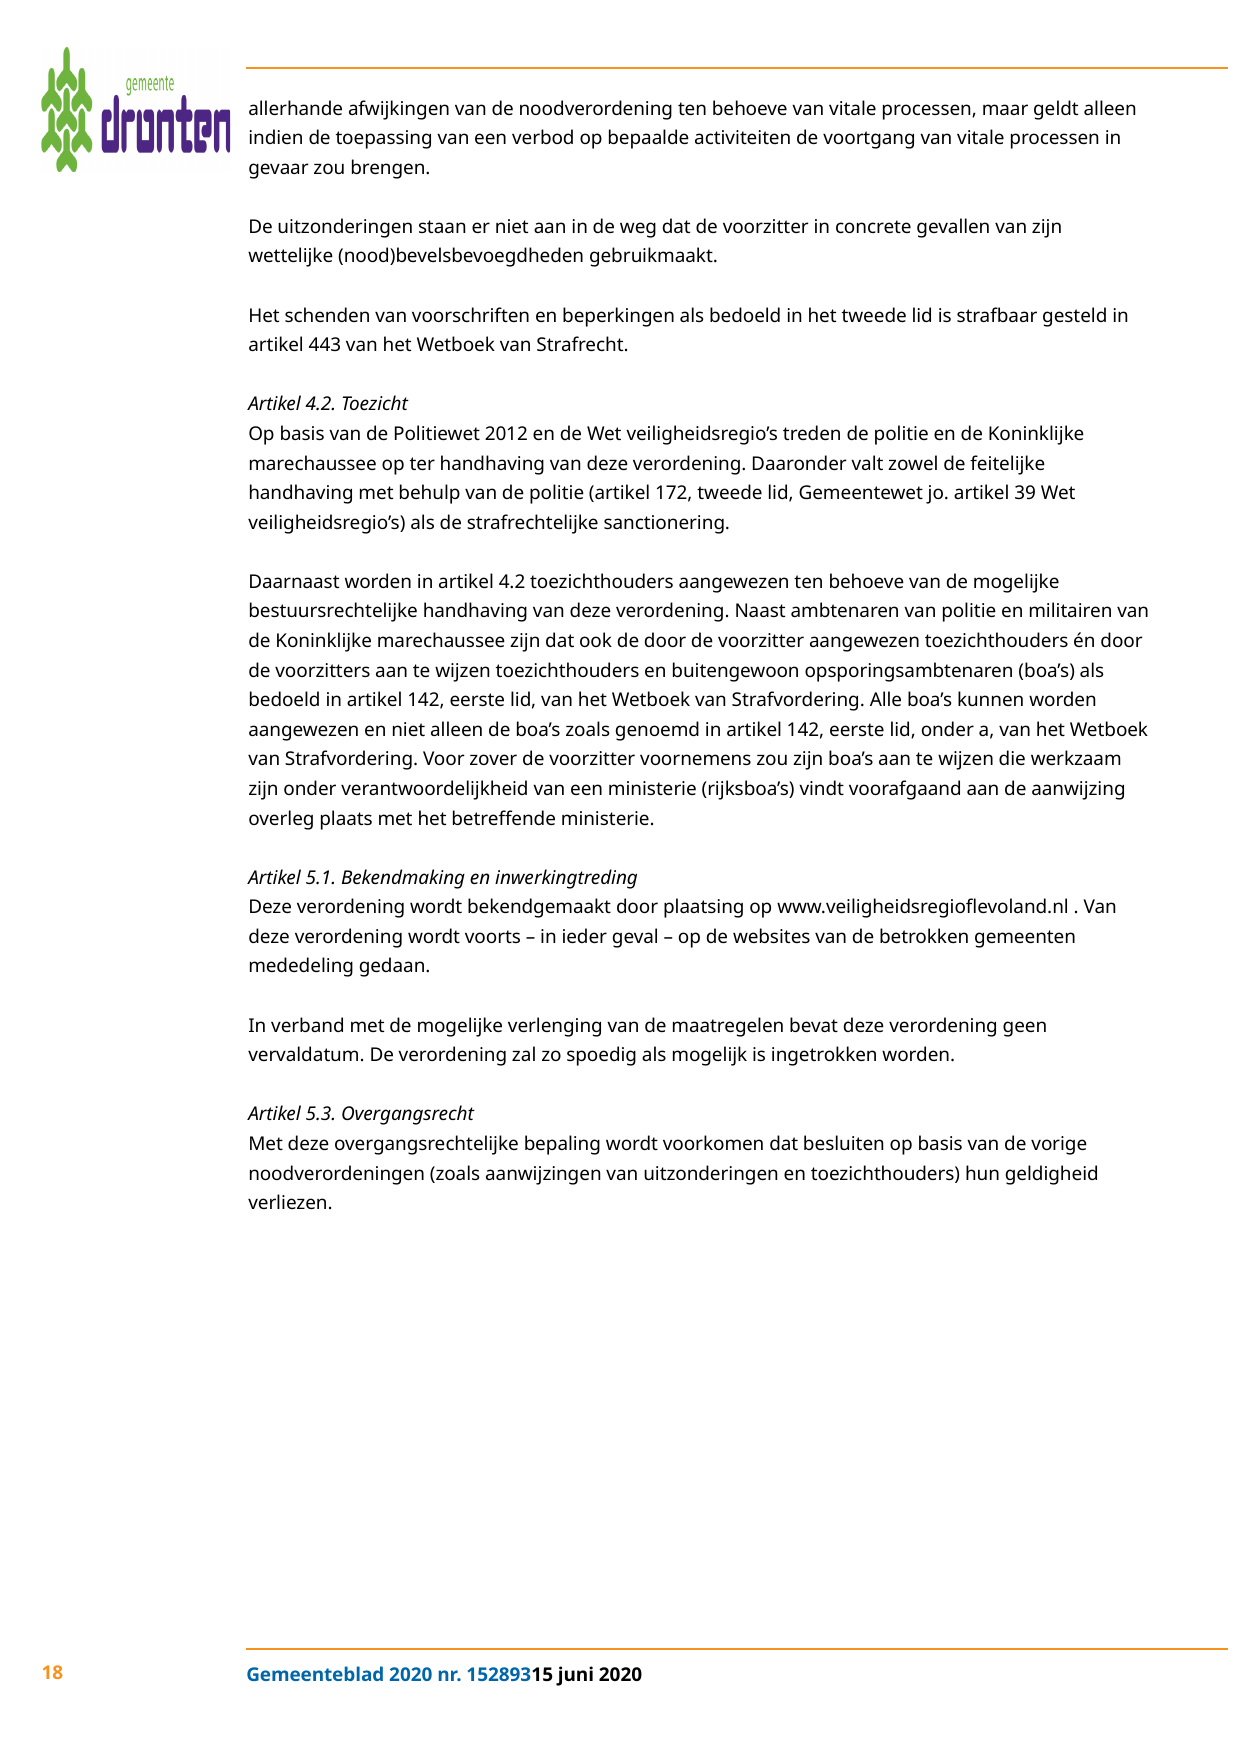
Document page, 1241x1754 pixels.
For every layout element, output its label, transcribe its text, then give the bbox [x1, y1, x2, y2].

text Deze verordening wordt bekendgemaakt door plaatsing op www.veiligheidsregioflevoland.nl . Van deze verordening wordt voorts – in ieder geval – op de websites van de betrokken gemeenten mededeling gedaan. [248, 893, 1152, 978]
text Met deze overgangsrechtelijke bepaling wordt voorkomen dat besluiten op basis van de vorige noodverordeningen (zoals aanwijzingen van uitzonderingen en toezichthouders) hun geldigheid verliezen. [248, 1130, 1152, 1215]
text De uitzonderingen staan er niet aan in de weg dat de voorzitter in concrete gevallen van zijn wettelijke (nood)bevelsbevoegdheden gebruikmaakt. [248, 213, 1152, 268]
text allerhande afwijkingen van de noodverordening ten behoeve van vitale processen, maar geldt alleen indien de toepassing van een verbod op bepaalde activiteiten de voortgang van vitale processen in gevaar zou brengen. [248, 95, 1152, 180]
text Artikel 5.3. Overgangsrecht [248, 1101, 1152, 1126]
text Artikel 5.1. Bekendmaking en inwerkingtreding [248, 864, 1152, 890]
text Artikel 4.2. Toezicht [248, 391, 1152, 416]
text Het schenden van voorschriften en beperkingen als bedoeld in het tweede lid is strafbaar gesteld in artikel 443 van het Wetboek van Strafrecht. [248, 302, 1152, 357]
text Daarnaast worden in artikel 4.2 toezichthouders aangewezen ten behoeve van de mogelijke bestuursrechtelijke handhaving van deze verordening. Naast ambtenaren van politie en militairen van de Koninklijke marechaussee zijn dat ook de door de voorzitter aangewezen toezichthouders én door de voorzitters aan te wijzen toezichthouders en buitengewoon opsporingsambtenaren (boa’s) als bedoeld in artikel 142, eerste lid, van het Wetboek van Strafvordering. Alle boa’s kunnen worden aangewezen en niet alleen de boa’s zoals genoemd in artikel 142, eerste lid, onder a, van het Wetboek van Strafvordering. Voor zover de voorzitter voornemens zou zijn boa’s aan te wijzen die werkzaam zijn onder verantwoordelijkheid van een ministerie (rijksboa’s) vindt voorafgaand aan de aanwijzing overleg plaats met het betreffende ministerie. [248, 568, 1152, 831]
text In verband met de mogelijke verlenging van de maatregelen bevat deze verordening geen vervaldatum. De verordening zal zo spoedig als mogelijk is ingetrokken worden. [248, 1012, 1152, 1067]
text Op basis van de Politiewet 2012 en de Wet veiligheidsregio’s treden de politie en de Koninklijke marechaussee op ter handhaving van deze verordening. Daaronder valt zowel de feitelijke handhaving met behulp van de politie (artikel 172, tweede lid, Gemeentewet jo. artikel 39 Wet veiligheidsregio’s) als de strafrechtelijke sanctionering. [248, 420, 1152, 535]
picture [41, 47, 231, 172]
